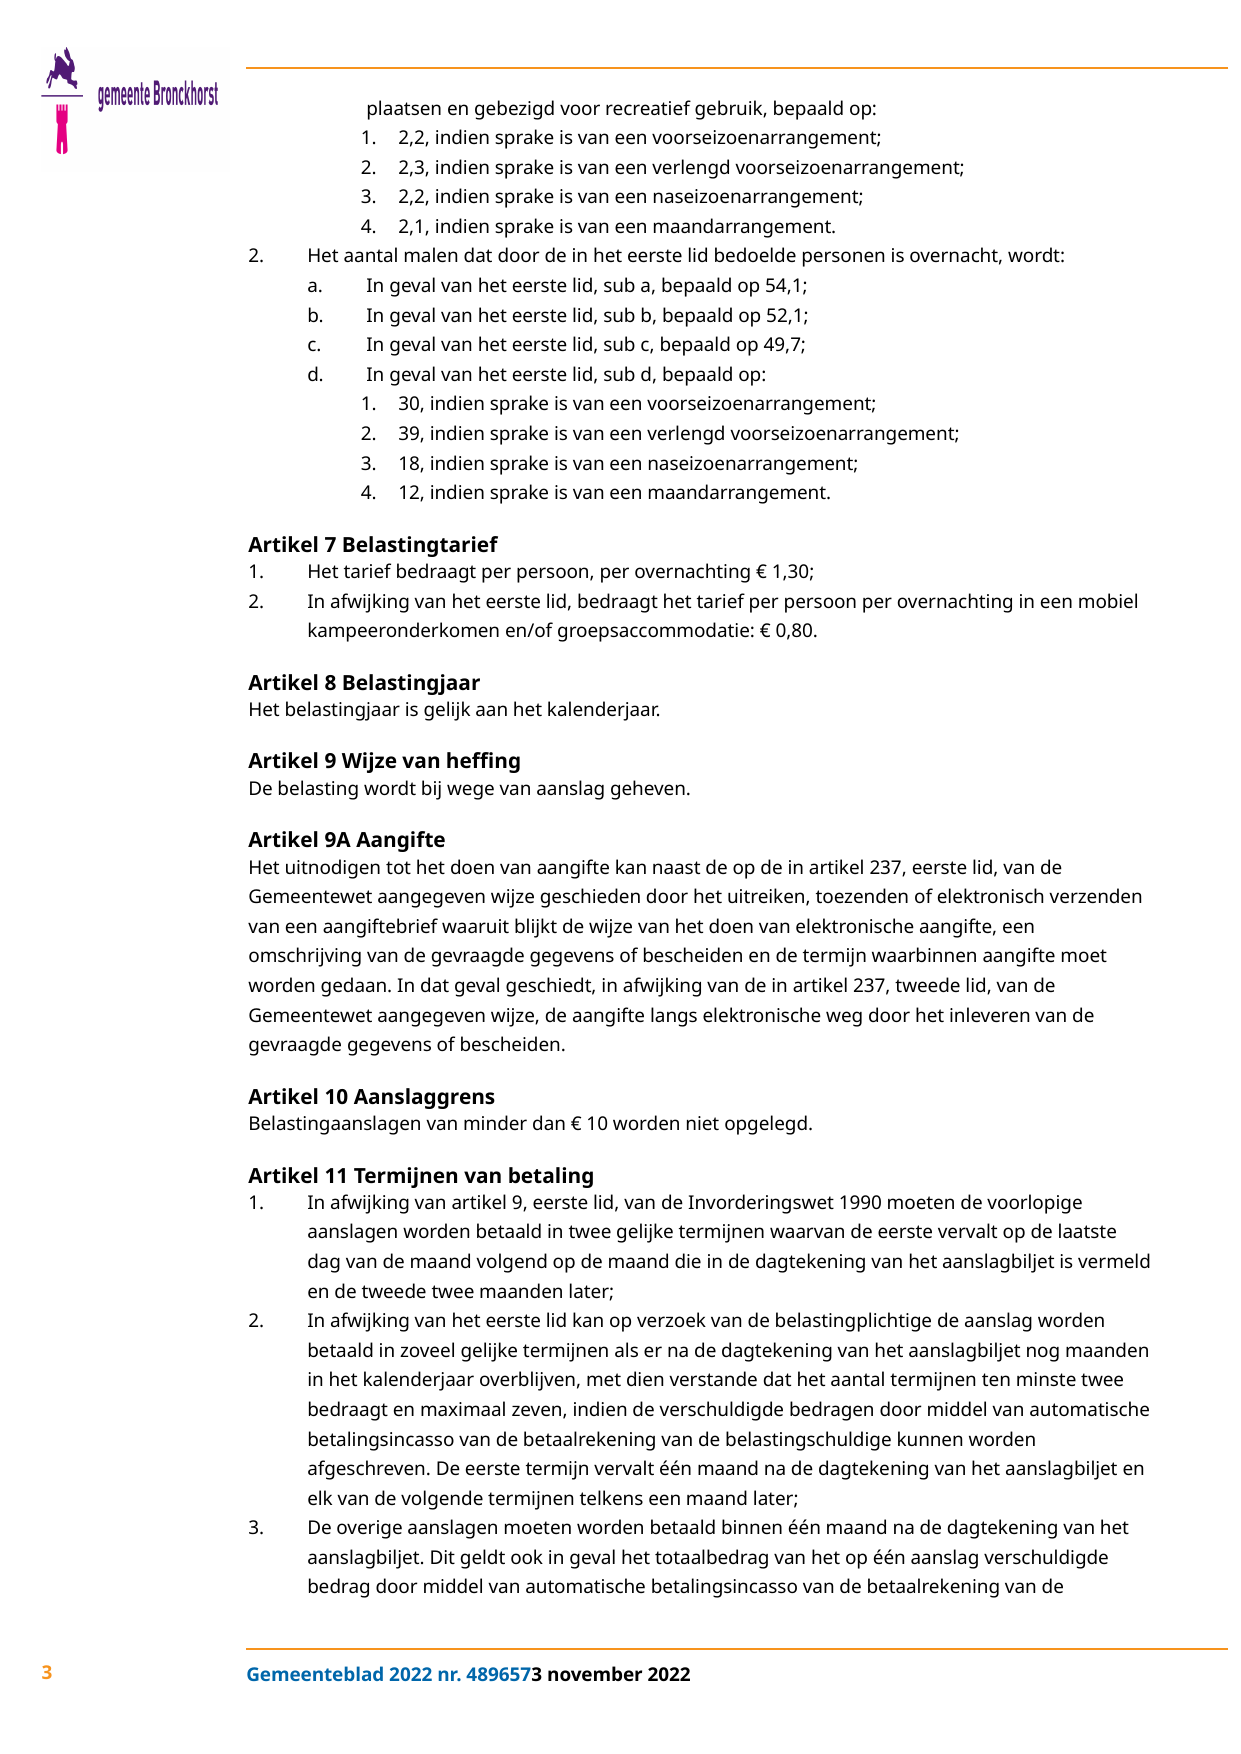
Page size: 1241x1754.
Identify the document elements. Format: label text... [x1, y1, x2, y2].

list In afwijking van artikel 9, eerste lid, van de Invorderingswet 1990 moeten de voorlopige aanslagen worden betaald in twee gelijke termijnen waarvan de eerste vervalt op de laatste dag van de maand volgend op de maand die in de dagtekening van het aanslagbiljet is vermeld en de tweede twee maanden later; [248, 1189, 1152, 1304]
list In afwijking van het eerste lid kan op verzoek van de belastingplichtige de aanslag worden betaald in zoveel gelijke termijnen als er na de dagtekening van het aanslagbiljet nog maanden in het kalenderjaar overblijven, met dien verstande dat het aantal termijnen ten minste twee bedraagt en maximaal zeven, indien de verschuldigde bedragen door middel van automatische betalingsincasso van de betaalrekening van de belastingschuldige kunnen worden afgeschreven. De eerste termijn vervalt één maand na de dagtekening van het aanslagbiljet en elk van de volgende termijnen telkens een maand later; [248, 1307, 1152, 1511]
list 39, indien sprake is van een verlengd voorseizoenarrangement; [361, 420, 1152, 446]
text Artikel 11 Termijnen van betaling [248, 1161, 1152, 1189]
list In geval van het eerste lid, sub c, bepaald op 49,7; [307, 331, 1152, 357]
list Het tarief bedraagt per persoon, per overnachting € 1,30; [248, 558, 1152, 584]
text De belasting wordt bij wege van aanslag geheven. [248, 775, 1152, 801]
list 18, indien sprake is van een naseizoenarrangement; [361, 450, 1152, 476]
text Artikel 7 Belastingtarief [248, 530, 1152, 558]
list 12, indien sprake is van een maandarrangement. [361, 479, 1152, 505]
list In geval van het eerste lid, sub d, bepaald op: [307, 361, 1152, 387]
list Het aantal malen dat door de in het eerste lid bedoelde personen is overnacht, wordt: [248, 243, 1152, 268]
list In geval van het eerste lid, sub b, bepaald op 52,1; [307, 302, 1152, 328]
text Artikel 9 Wijze van heffing [248, 747, 1152, 775]
text Artikel 10 Aanslaggrens [248, 1082, 1152, 1110]
text Artikel 9A Aangifte [248, 826, 1152, 854]
list plaatsen en gebezigd voor recreatief gebruik, bepaald op: [307, 95, 1152, 121]
text Het belastingjaar is gelijk aan het kalenderjaar. [248, 696, 1152, 722]
list In afwijking van het eerste lid, bedraagt het tarief per persoon per overnachting in een mobiel kampeeronderkomen en/of groepsaccommodatie: € 0,80. [248, 588, 1152, 643]
list 30, indien sprake is van een voorseizoenarrangement; [361, 391, 1152, 416]
list 2,2, indien sprake is van een voorseizoenarrangement; [361, 124, 1152, 150]
list 2,1, indien sprake is van een maandarrangement. [361, 213, 1152, 239]
text Belastingaanslagen van minder dan € 10 worden niet opgelegd. [248, 1110, 1152, 1136]
list 2,2, indien sprake is van een naseizoenarrangement; [361, 183, 1152, 209]
text Artikel 8 Belastingjaar [248, 668, 1152, 696]
list In geval van het eerste lid, sub a, bepaald op 54,1; [307, 272, 1152, 298]
text Het uitnodigen tot het doen van aangifte kan naast de op de in artikel 237, eerste lid, van de Gemeentewet aangegeven wijze geschieden door het uitreiken, toezenden of elektronisch verzenden van een aangiftebrief waaruit blijkt de wijze van het doen van elektronische aangifte, een omschrijving van de gevraagde gegevens of bescheiden en de termijn waarbinnen aangifte moet worden gedaan. In dat geval geschiedt, in afwijking van de in artikel 237, tweede lid, van de Gemeentewet aangegeven wijze, de aangifte langs elektronische weg door het inleveren van de gevraagde gegevens of bescheiden. [248, 854, 1152, 1057]
list De overige aanslagen moeten worden betaald binnen één maand na de dagtekening van het aanslagbiljet. Dit geldt ook in geval het totaalbedrag van het op één aanslag verschuldigde bedrag door middel van automatische betalingsincasso van de betaalrekening van de [248, 1514, 1152, 1599]
picture [41, 47, 231, 172]
list 2,3, indien sprake is van een verlengd voorseizoenarrangement; [361, 154, 1152, 180]
